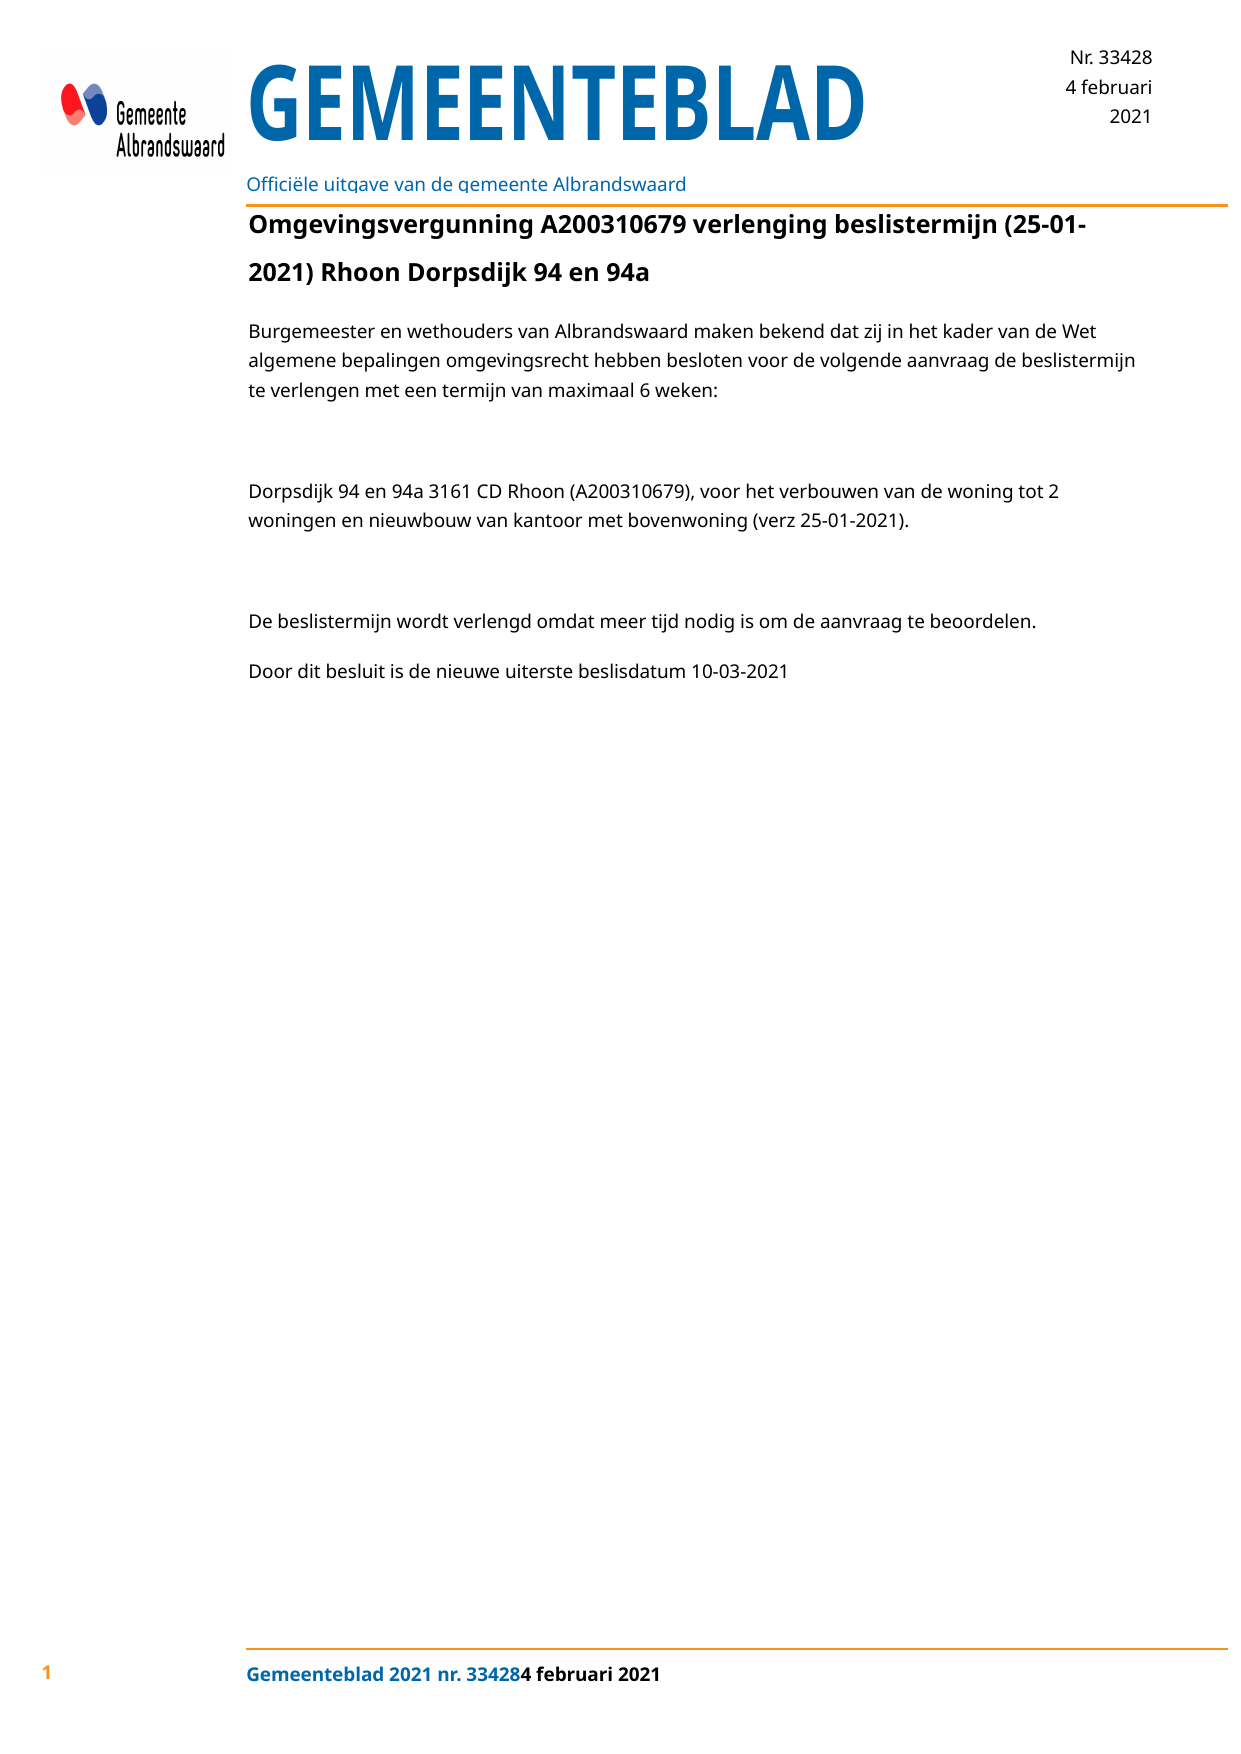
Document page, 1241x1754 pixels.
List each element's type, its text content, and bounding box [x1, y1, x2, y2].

text Dorpsdijk 94 en 94a 3161 CD Rhoon (A200310679), voor het verbouwen van de woning tot 2 woningen en nieuwbouw van kantoor met bovenwoning (verz 25-01-2021). [248, 478, 1152, 533]
text Omgevingsvergunning A200310679 verlenging beslistermijn (25-01-2021) Rhoon Dorpsdijk 94 en 94a [248, 207, 1152, 288]
text Burgemeester en wethouders van Albrandswaard maken bekend dat zij in het kader van de Wet algemene bepalingen omgevingsrecht hebben besloten voor de volgende aanvraag de beslistermijn te verlengen met een termijn van maximaal 6 weken: [248, 318, 1152, 403]
text De beslistermijn wordt verlengd omdat meer tijd nodig is om de aanvraag te beoordelen. [248, 608, 1152, 634]
text Door dit besluit is de nieuwe uiterste beslisdatum 10-03-2021 [248, 659, 1152, 684]
picture [41, 47, 231, 172]
